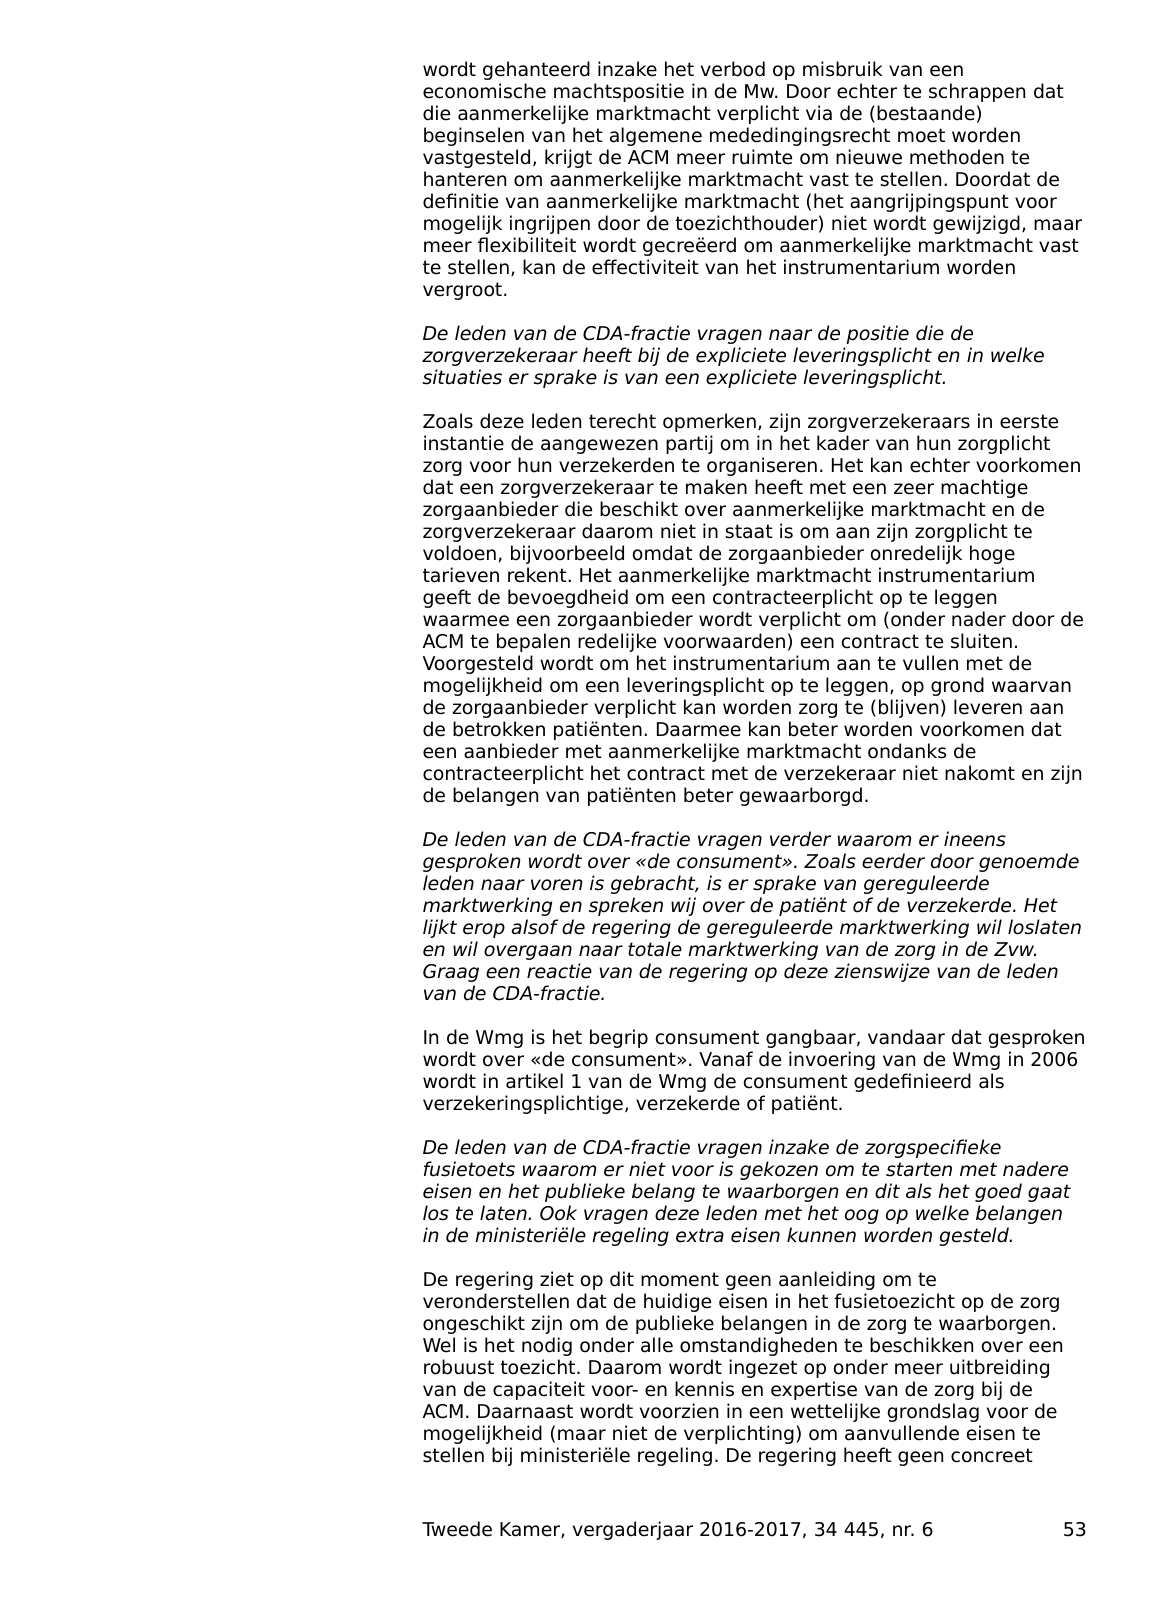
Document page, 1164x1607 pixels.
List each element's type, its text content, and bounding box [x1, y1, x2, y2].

text wordt gehanteerd inzake het verbod op misbruik van een economische machtspositie in de Mw. Door echter te schrappen dat die aanmerkelijke marktmacht verplicht via de (bestaande) beginselen van het algemene mededingingsrecht moet worden vastgesteld, krijgt de ACM meer ruimte om nieuwe methoden te hanteren om aanmerkelijke marktmacht vast te stellen. Doordat de definitie van aanmerkelijke marktmacht (het aangrijpingspunt voor mogelijk ingrijpen door de toezichthouder) niet wordt gewijzigd, maar meer flexibiliteit wordt gecreëerd om aanmerkelijke marktmacht vast te stellen, kan de effectiviteit van het instrumentarium worden vergroot. [422, 59, 1087, 301]
text Zoals deze leden terecht opmerken, zijn zorgverzekeraars in eerste instantie de aangewezen partij om in het kader van hun zorgplicht zorg voor hun verzekerden te organiseren. Het kan echter voorkomen dat een zorgverzekeraar te maken heeft met een zeer machtige zorgaanbieder die beschikt over aanmerkelijke marktmacht en de zorgverzekeraar daarom niet in staat is om aan zijn zorgplicht te voldoen, bijvoorbeeld omdat de zorgaanbieder onredelijk hoge tarieven rekent. Het aanmerkelijke marktmacht instrumentarium geeft de bevoegdheid om een contracteerplicht op te leggen waarmee een zorgaanbieder wordt verplicht om (onder nader door de ACM te bepalen redelijke voorwaarden) een contract te sluiten. Voorgesteld wordt om het instrumentarium aan te vullen met de mogelijkheid om een leveringsplicht op te leggen, op grond waarvan de zorgaanbieder verplicht kan worden zorg te (blijven) leveren aan de betrokken patiënten. Daarmee kan beter worden voorkomen dat een aanbieder met aanmerkelijke marktmacht ondanks de contracteerplicht het contract met de verzekeraar niet nakomt en zijn de belangen van patiënten beter gewaarborgd. [422, 411, 1087, 807]
text De leden van de CDA-fractie vragen naar de positie die de zorgverzekeraar heeft bij de expliciete leveringsplicht en in welke situaties er sprake is van een expliciete leveringsplicht. [422, 323, 1087, 389]
text In de Wmg is het begrip consument gangbaar, vandaar dat gesproken wordt over «de consument». Vanaf de invoering van de Wmg in 2006 wordt in artikel 1 van de Wmg de consument gedefinieerd als verzekeringsplichtige, verzekerde of patiënt. [422, 1027, 1087, 1115]
text De regering ziet op dit moment geen aanleiding om te veronderstellen dat de huidige eisen in het fusietoezicht op de zorg ongeschikt zijn om de publieke belangen in de zorg te waarborgen. Wel is het nodig onder alle omstandigheden te beschikken over een robuust toezicht. Daarom wordt ingezet op onder meer uitbreiding van de capaciteit voor- en kennis en expertise van de zorg bij de ACM. Daarnaast wordt voorzien in een wettelijke grondslag voor de mogelijkheid (maar niet de verplichting) om aanvullende eisen te stellen bij ministeriële regeling. De regering heeft geen concreet [422, 1269, 1087, 1467]
text De leden van de CDA-fractie vragen inzake de zorgspecifieke fusietoets waarom er niet voor is gekozen om te starten met nadere eisen en het publieke belang te waarborgen en dit als het goed gaat los te laten. Ook vragen deze leden met het oog op welke belangen in de ministeriële regeling extra eisen kunnen worden gesteld. [422, 1137, 1087, 1247]
text De leden van de CDA-fractie vragen verder waarom er ineens gesproken wordt over «de consument». Zoals eerder door genoemde leden naar voren is gebracht, is er sprake van gereguleerde marktwerking en spreken wij over de patiënt of de verzekerde. Het lijkt erop alsof de regering de gereguleerde marktwerking wil loslaten en wil overgaan naar totale marktwerking van de zorg in de Zvw. Graag een reactie van de regering op deze zienswijze van de leden van de CDA-fractie. [422, 829, 1087, 1005]
